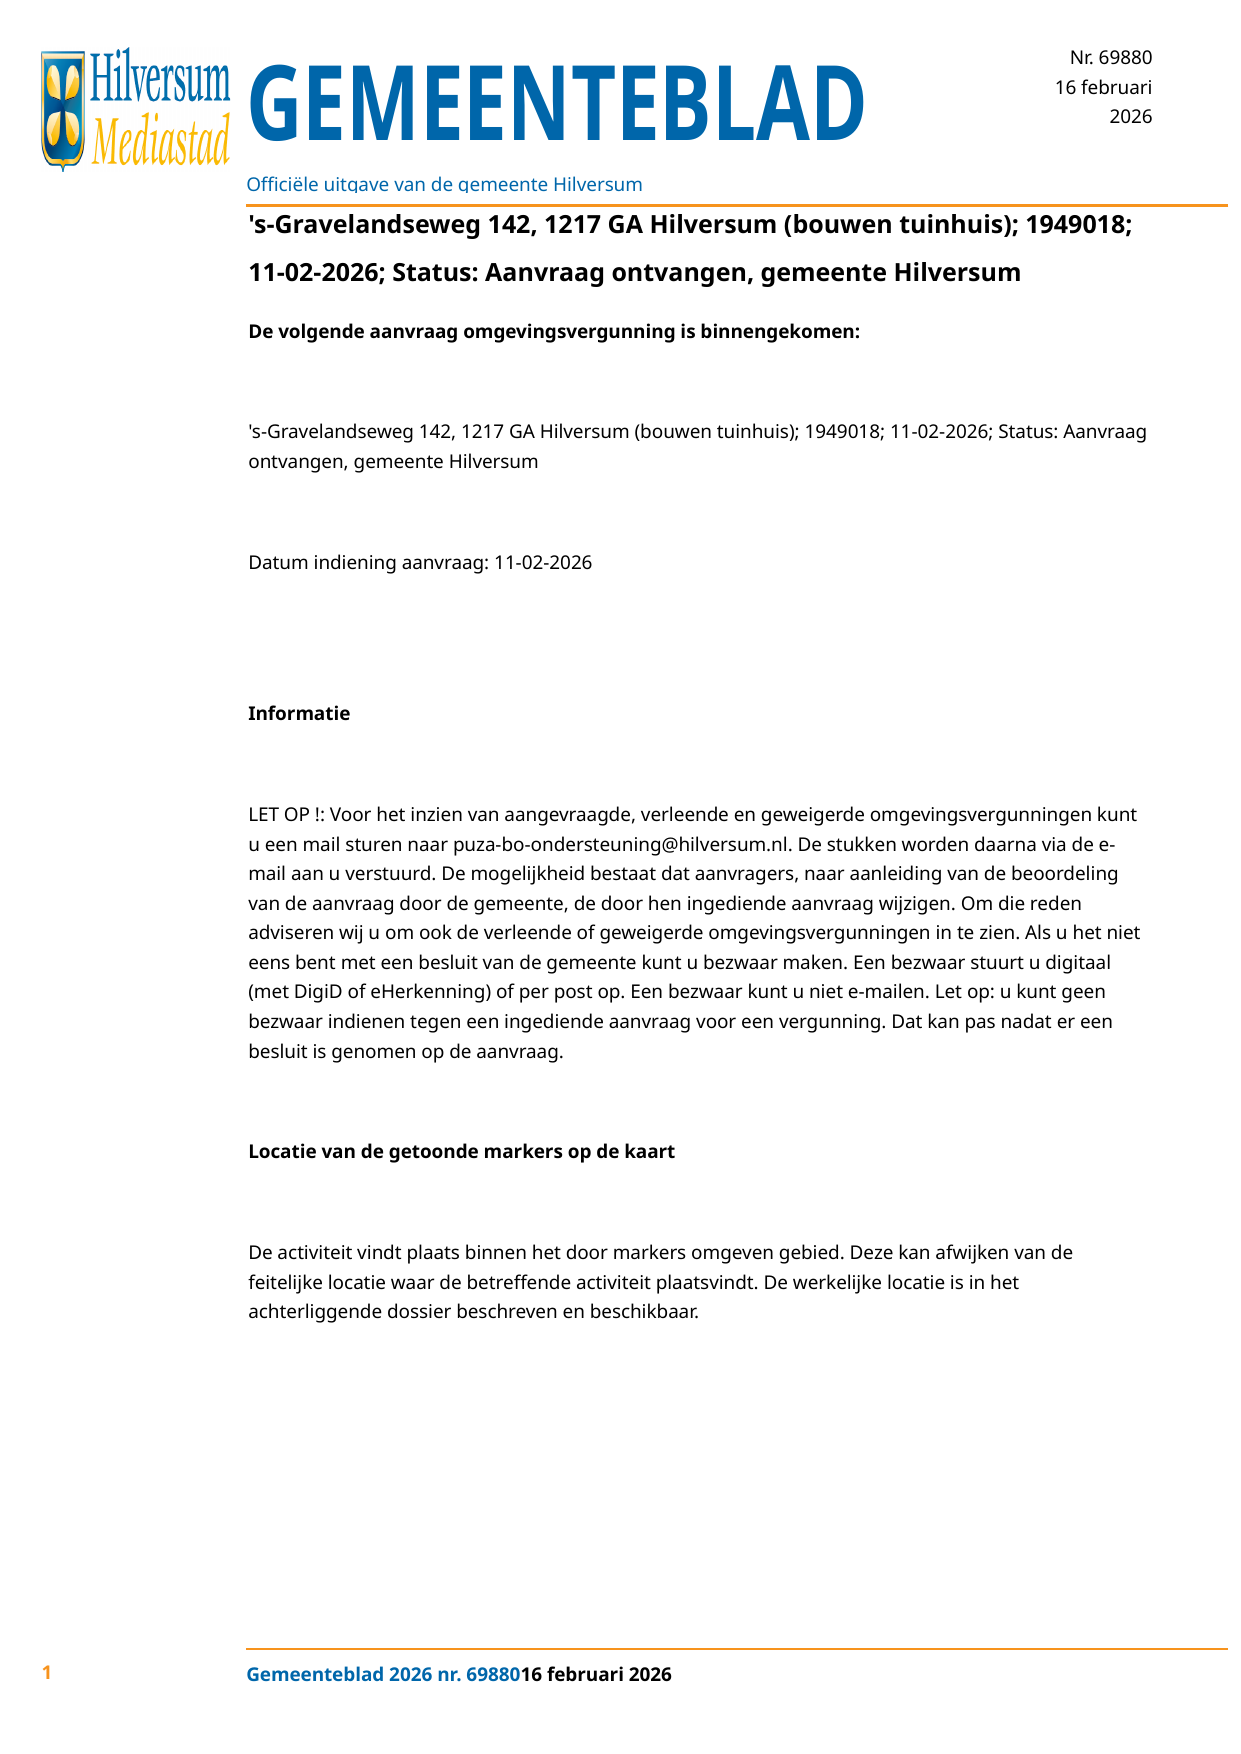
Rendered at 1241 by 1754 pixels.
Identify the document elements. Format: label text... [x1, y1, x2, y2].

picture [41, 47, 231, 172]
text LET OP !: Voor het inzien van aangevraagde, verleende en geweigerde omgevingsvergunningen kunt u een mail sturen naar puza-bo-ondersteuning@hilversum.nl. De stukken worden daarna via de e-mail aan u verstuurd. De mogelijkheid bestaat dat aanvragers, naar aanleiding van de beoordeling van de aanvraag door de gemeente, de door hen ingediende aanvraag wijzigen. Om die reden adviseren wij u om ook de verleende of geweigerde omgevingsvergunningen in te zien. Als u het niet eens bent met een besluit van de gemeente kunt u bezwaar maken. Een bezwaar stuurt u digitaal (met DigiD of eHerkenning) of per post op. Een bezwaar kunt u niet e-mailen. Let op: u kunt geen bezwaar indienen tegen een ingediende aanvraag voor een vergunning. Dat kan pas nadat er een besluit is genomen op de aanvraag. [248, 801, 1152, 1064]
text 's-Gravelandseweg 142, 1217 GA Hilversum (bouwen tuinhuis); 1949018; 11-02-2026; Status: Aanvraag ontvangen, gemeente Hilversum [248, 419, 1152, 474]
text Locatie van de getoonde markers op de kaart [248, 1139, 1152, 1164]
text Informatie [248, 700, 1152, 726]
text Datum indiening aanvraag: 11-02-2026 [248, 549, 1152, 575]
text 's-Gravelandseweg 142, 1217 GA Hilversum (bouwen tuinhuis); 1949018; 11-02-2026; Status: Aanvraag ontvangen, gemeente Hilversum [248, 207, 1152, 288]
text De activiteit vindt plaats binnen het door markers omgeven gebied. Deze kan afwijken van de feitelijke locatie waar de betreffende activiteit plaatsvindt. De werkelijke locatie is in het achterliggende dossier beschreven en beschikbaar. [248, 1239, 1152, 1324]
text De volgende aanvraag omgevingsvergunning is binnengekomen: [248, 318, 1152, 344]
